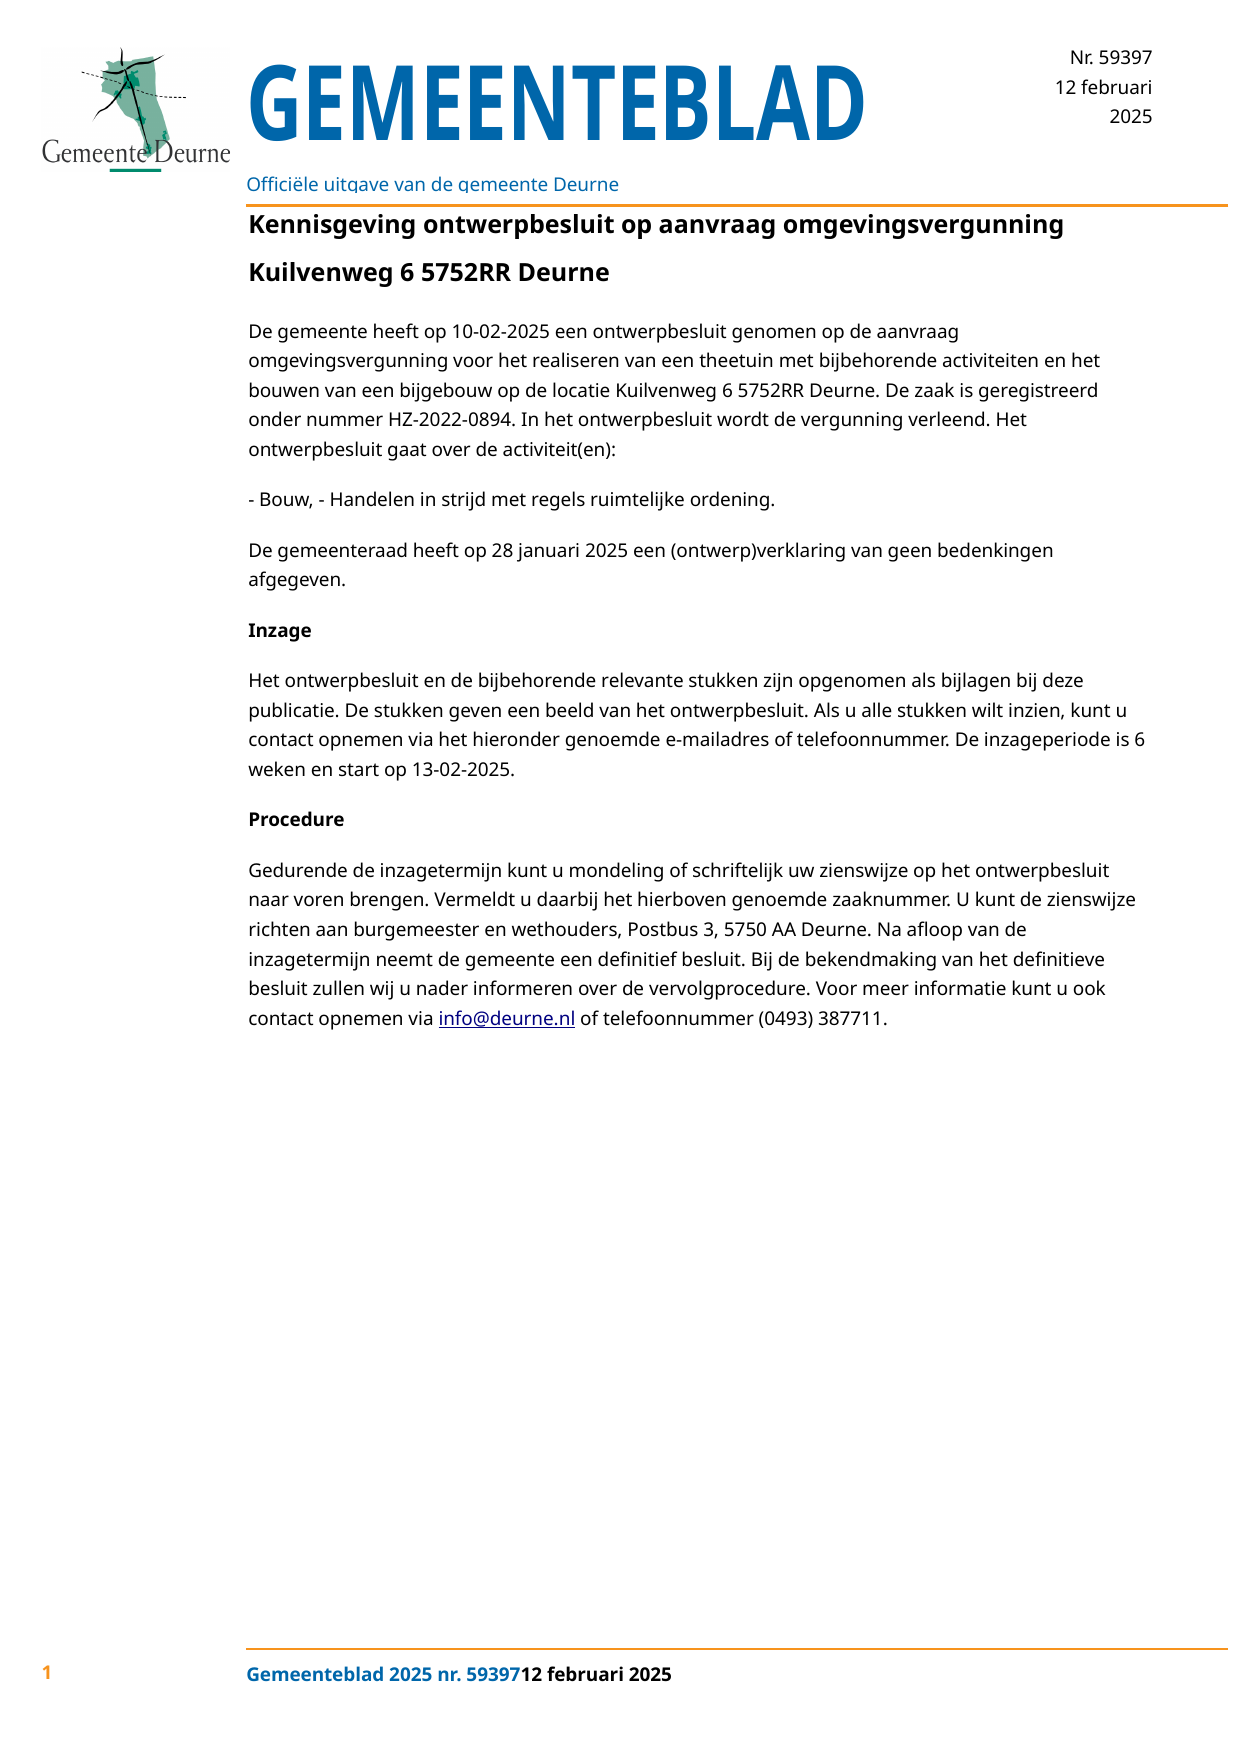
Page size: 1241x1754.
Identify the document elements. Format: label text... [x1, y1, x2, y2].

text De gemeenteraad heeft op 28 januari 2025 een (ontwerp)verklaring van geen bedenkingen afgegeven. [248, 537, 1152, 592]
text Het ontwerpbesluit en de bijbehorende relevante stukken zijn opgenomen als bijlagen bij deze publicatie. De stukken geven een beeld van het ontwerpbesluit. Als u alle stukken wilt inzien, kunt u contact opnemen via het hieronder genoemde e-mailadres of telefoonnummer. De inzageperiode is 6 weken en start op 13-02-2025. [248, 667, 1152, 782]
text De gemeente heeft op 10-02-2025 een ontwerpbesluit genomen op de aanvraag omgevingsvergunning voor het realiseren van een theetuin met bijbehorende activiteiten en het bouwen van een bijgebouw op de locatie Kuilvenweg 6 5752RR Deurne. De zaak is geregistreerd onder nummer HZ-2022-0894. In het ontwerpbesluit wordt de vergunning verleend. Het ontwerpbesluit gaat over de activiteit(en): [248, 318, 1152, 462]
text Inzage [248, 617, 1152, 643]
picture [41, 47, 231, 172]
text Procedure [248, 807, 1152, 832]
text Kennisgeving ontwerpbesluit op aanvraag omgevingsvergunning Kuilvenweg 6 5752RR Deurne [248, 207, 1152, 288]
text Gedurende de inzagetermijn kunt u mondeling of schriftelijk uw zienswijze op het ontwerpbesluit naar voren brengen. Vermeldt u daarbij het hierboven genoemde zaaknummer. U kunt de zienswijze richten aan burgemeester en wethouders, Postbus 3, 5750 AA Deurne. Na afloop van de inzagetermijn neemt de gemeente een definitief besluit. Bij de bekendmaking van het definitieve besluit zullen wij u nader informeren over de vervolgprocedure. Voor meer informatie kunt u ook contact opnemen via info@deurne.nl of telefoonnummer (0493) 387711. [248, 857, 1152, 1031]
text - Bouw, - Handelen in strijd met regels ruimtelijke ordening. [248, 487, 1152, 512]
